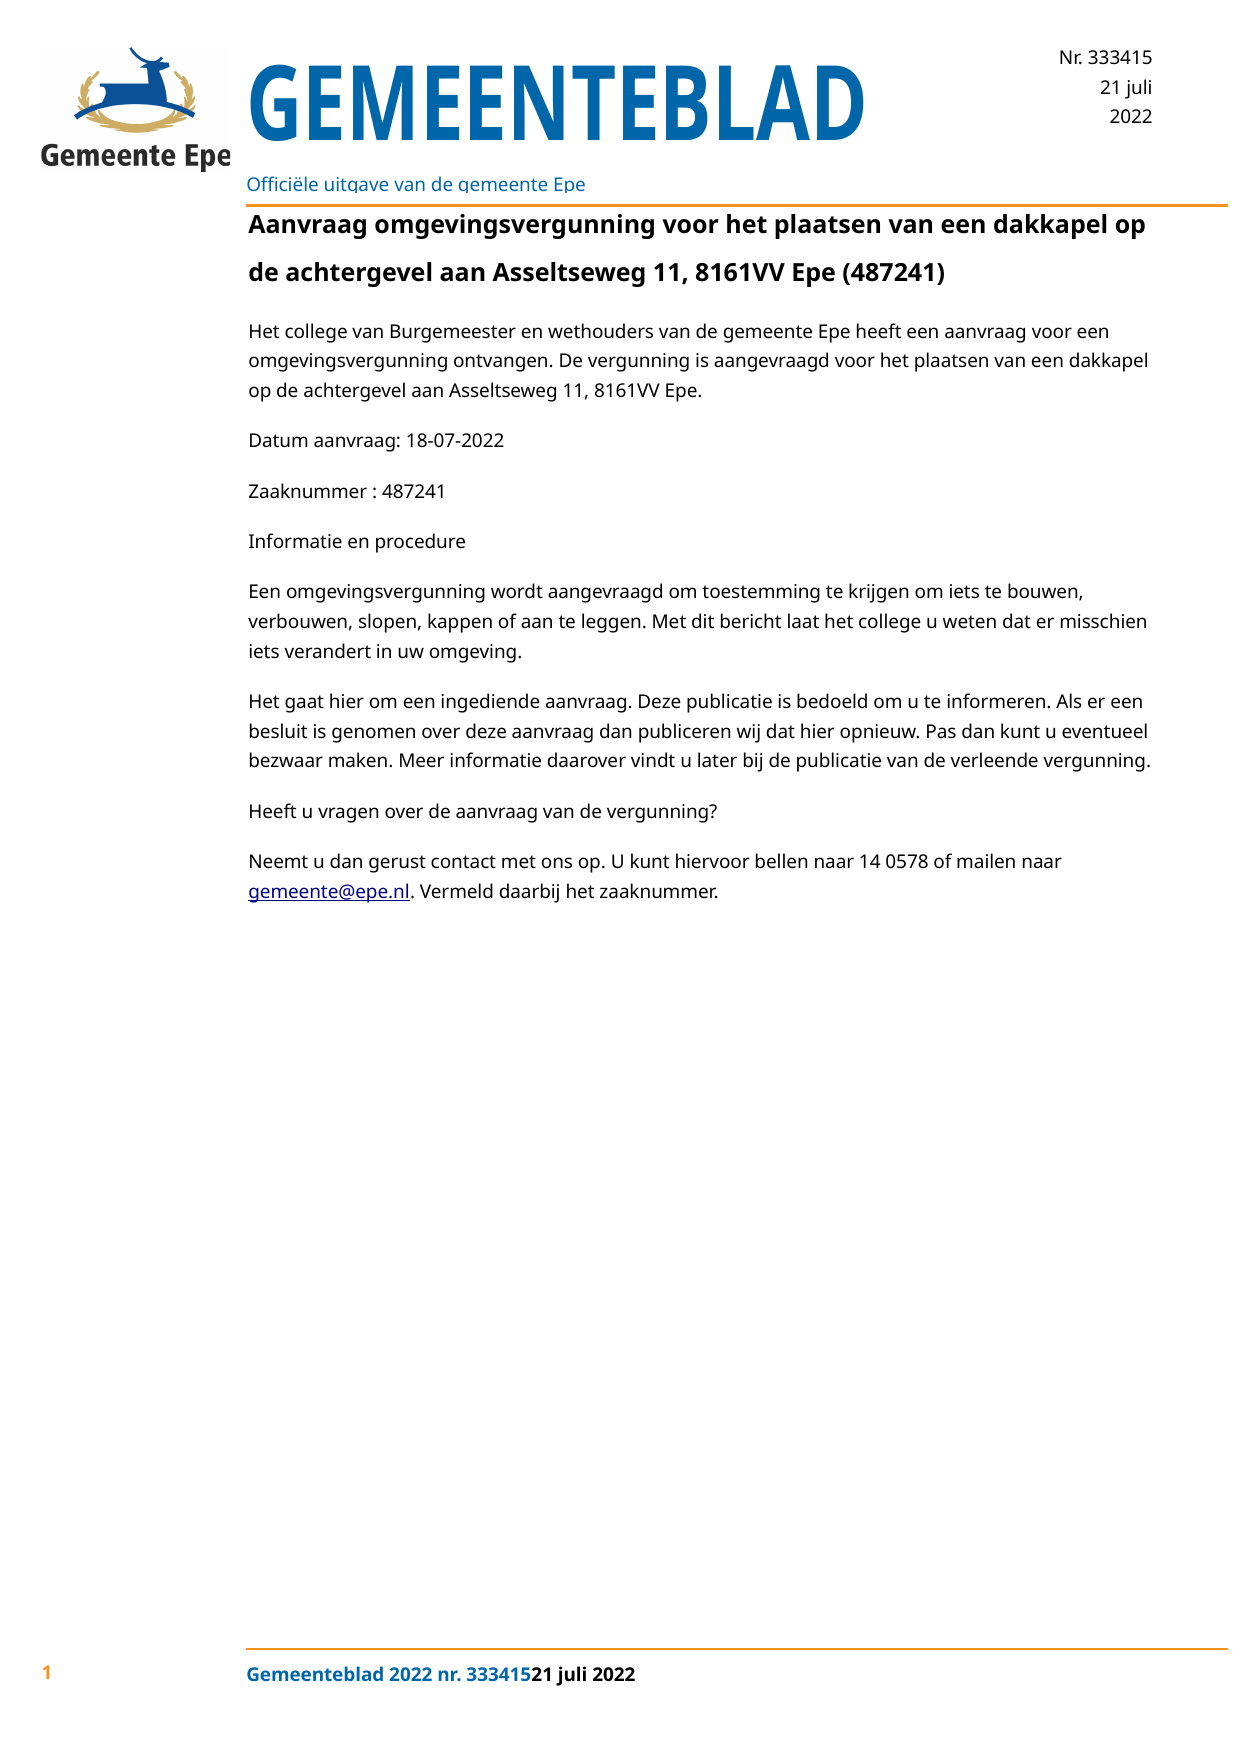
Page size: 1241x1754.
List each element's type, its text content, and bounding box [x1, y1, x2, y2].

text Het gaat hier om een ingediende aanvraag. Deze publicatie is bedoeld om u te informeren. Als er een besluit is genomen over deze aanvraag dan publiceren wij dat hier opnieuw. Pas dan kunt u eventueel bezwaar maken. Meer informatie daarover vindt u later bij de publicatie van de verleende vergunning. [248, 688, 1152, 773]
text Aanvraag omgevingsvergunning voor het plaatsen van een dakkapel op de achtergevel aan Asseltseweg 11, 8161VV Epe (487241) [248, 207, 1152, 288]
text Heeft u vragen over de aanvraag van de vergunning? [248, 798, 1152, 824]
text Zaaknummer : 487241 [248, 478, 1152, 504]
text Een omgevingsvergunning wordt aangevraagd om toestemming te krijgen om iets te bouwen, verbouwen, slopen, kappen of aan te leggen. Met dit bericht laat het college u weten dat er misschien iets verandert in uw omgeving. [248, 579, 1152, 664]
text Neemt u dan gerust contact met ons op. U kunt hiervoor bellen naar 14 0578 of mailen naar gemeente@epe.nl. Vermeld daarbij het zaaknummer. [248, 848, 1152, 904]
text Datum aanvraag: 18-07-2022 [248, 427, 1152, 453]
text Informatie en procedure [248, 528, 1152, 554]
picture [41, 47, 231, 172]
text Het college van Burgemeester en wethouders van de gemeente Epe heeft een aanvraag voor een omgevingsvergunning ontvangen. De vergunning is aangevraagd voor het plaatsen van een dakkapel op de achtergevel aan Asseltseweg 11, 8161VV Epe. [248, 318, 1152, 403]
